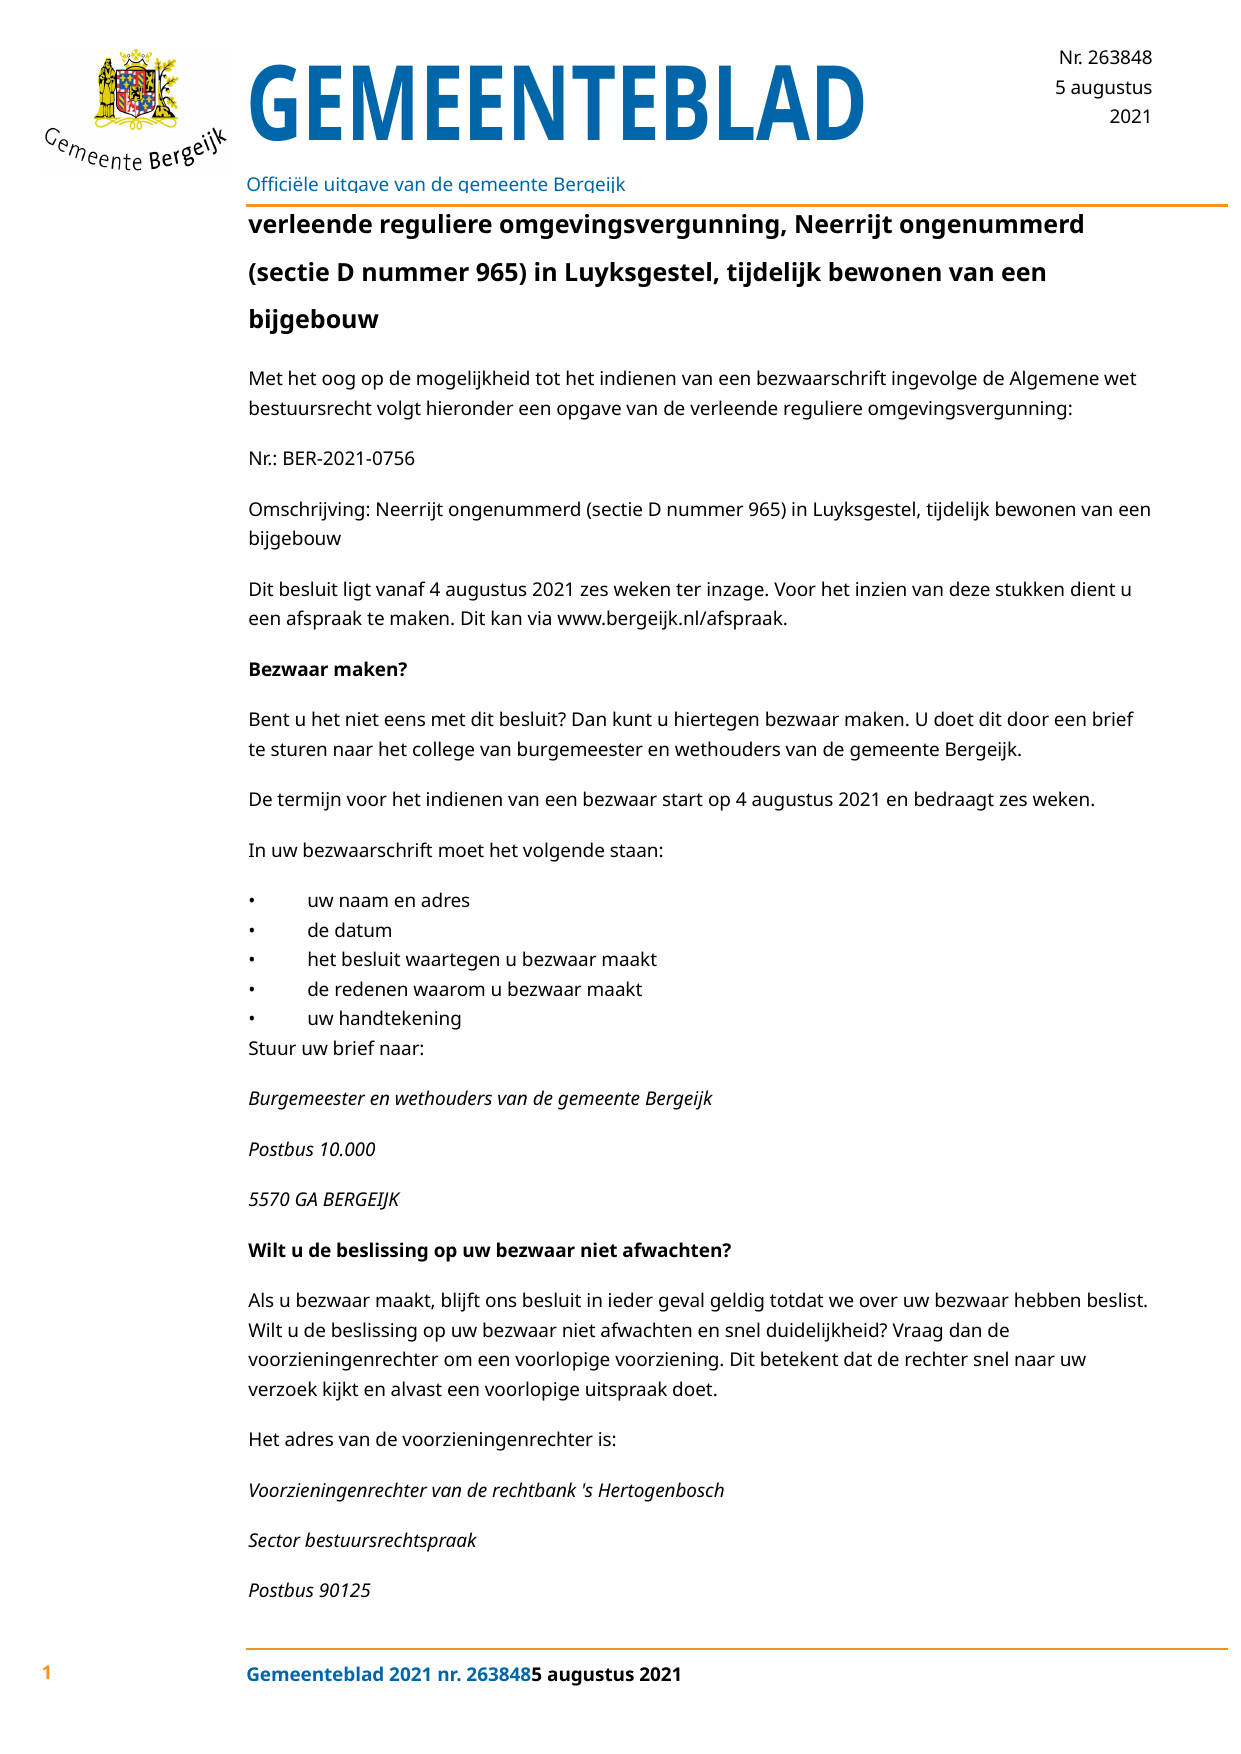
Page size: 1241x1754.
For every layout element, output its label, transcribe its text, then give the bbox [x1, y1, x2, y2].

text Bezwaar maken? [248, 656, 1152, 682]
text verleende reguliere omgevingsvergunning, Neerrijt ongenummerd (sectie D nummer 965) in Luyksgestel, tijdelijk bewonen van een bijgebouw [248, 207, 1152, 336]
text Het adres van de voorzieningenrechter is: [248, 1426, 1152, 1452]
text Bent u het niet eens met dit besluit? Dan kunt u hiertegen bezwaar maken. U doet dit door een brief te sturen naar het college van burgemeester en wethouders van de gemeente Bergeijk. [248, 706, 1152, 762]
text Postbus 90125 [248, 1578, 1152, 1603]
list de redenen waarom u bezwaar maakt [248, 976, 1152, 1002]
text Dit besluit ligt vanaf 4 augustus 2021 zes weken ter inzage. Voor het inzien van deze stukken dient u een afspraak te maken. Dit kan via www.bergeijk.nl/afspraak. [248, 576, 1152, 631]
text Postbus 10.000 [248, 1136, 1152, 1162]
text 5570 GA BERGEIJK [248, 1186, 1152, 1212]
text Voorzieningenrechter van de rechtbank 's Hertogenbosch [248, 1477, 1152, 1502]
text Als u bezwaar maakt, blijft ons besluit in ieder geval geldig totdat we over uw bezwaar hebben beslist. Wilt u de beslissing op uw bezwaar niet afwachten en snel duidelijkheid? Vraag dan de voorzieningenrechter om een voorlopige voorziening. Dit betekent dat de rechter snel naar uw verzoek kijkt en alvast een voorlopige uitspraak doet. [248, 1287, 1152, 1402]
text Nr.: BER-2021-0756 [248, 446, 1152, 471]
list uw naam en adres [248, 887, 1152, 913]
text De termijn voor het indienen van een bezwaar start op 4 augustus 2021 en bedraagt zes weken. [248, 786, 1152, 812]
text Stuur uw brief naar: [248, 1035, 1152, 1061]
text Burgemeester en wethouders van de gemeente Bergeijk [248, 1086, 1152, 1111]
text In uw bezwaarschrift moet het volgende staan: [248, 837, 1152, 862]
list uw handtekening [248, 1006, 1152, 1031]
list het besluit waartegen u bezwaar maakt [248, 946, 1152, 972]
text Sector bestuursrechtspraak [248, 1527, 1152, 1553]
text Met het oog op de mogelijkheid tot het indienen van een bezwaarschrift ingevolge de Algemene wet bestuursrecht volgt hieronder een opgave van de verleende reguliere omgevingsvergunning: [248, 366, 1152, 421]
list de datum [248, 917, 1152, 942]
picture [41, 47, 231, 172]
text Wilt u de beslissing op uw bezwaar niet afwachten? [248, 1237, 1152, 1262]
text Omschrijving: Neerrijt ongenummerd (sectie D nummer 965) in Luyksgestel, tijdelijk bewonen van een bijgebouw [248, 496, 1152, 551]
